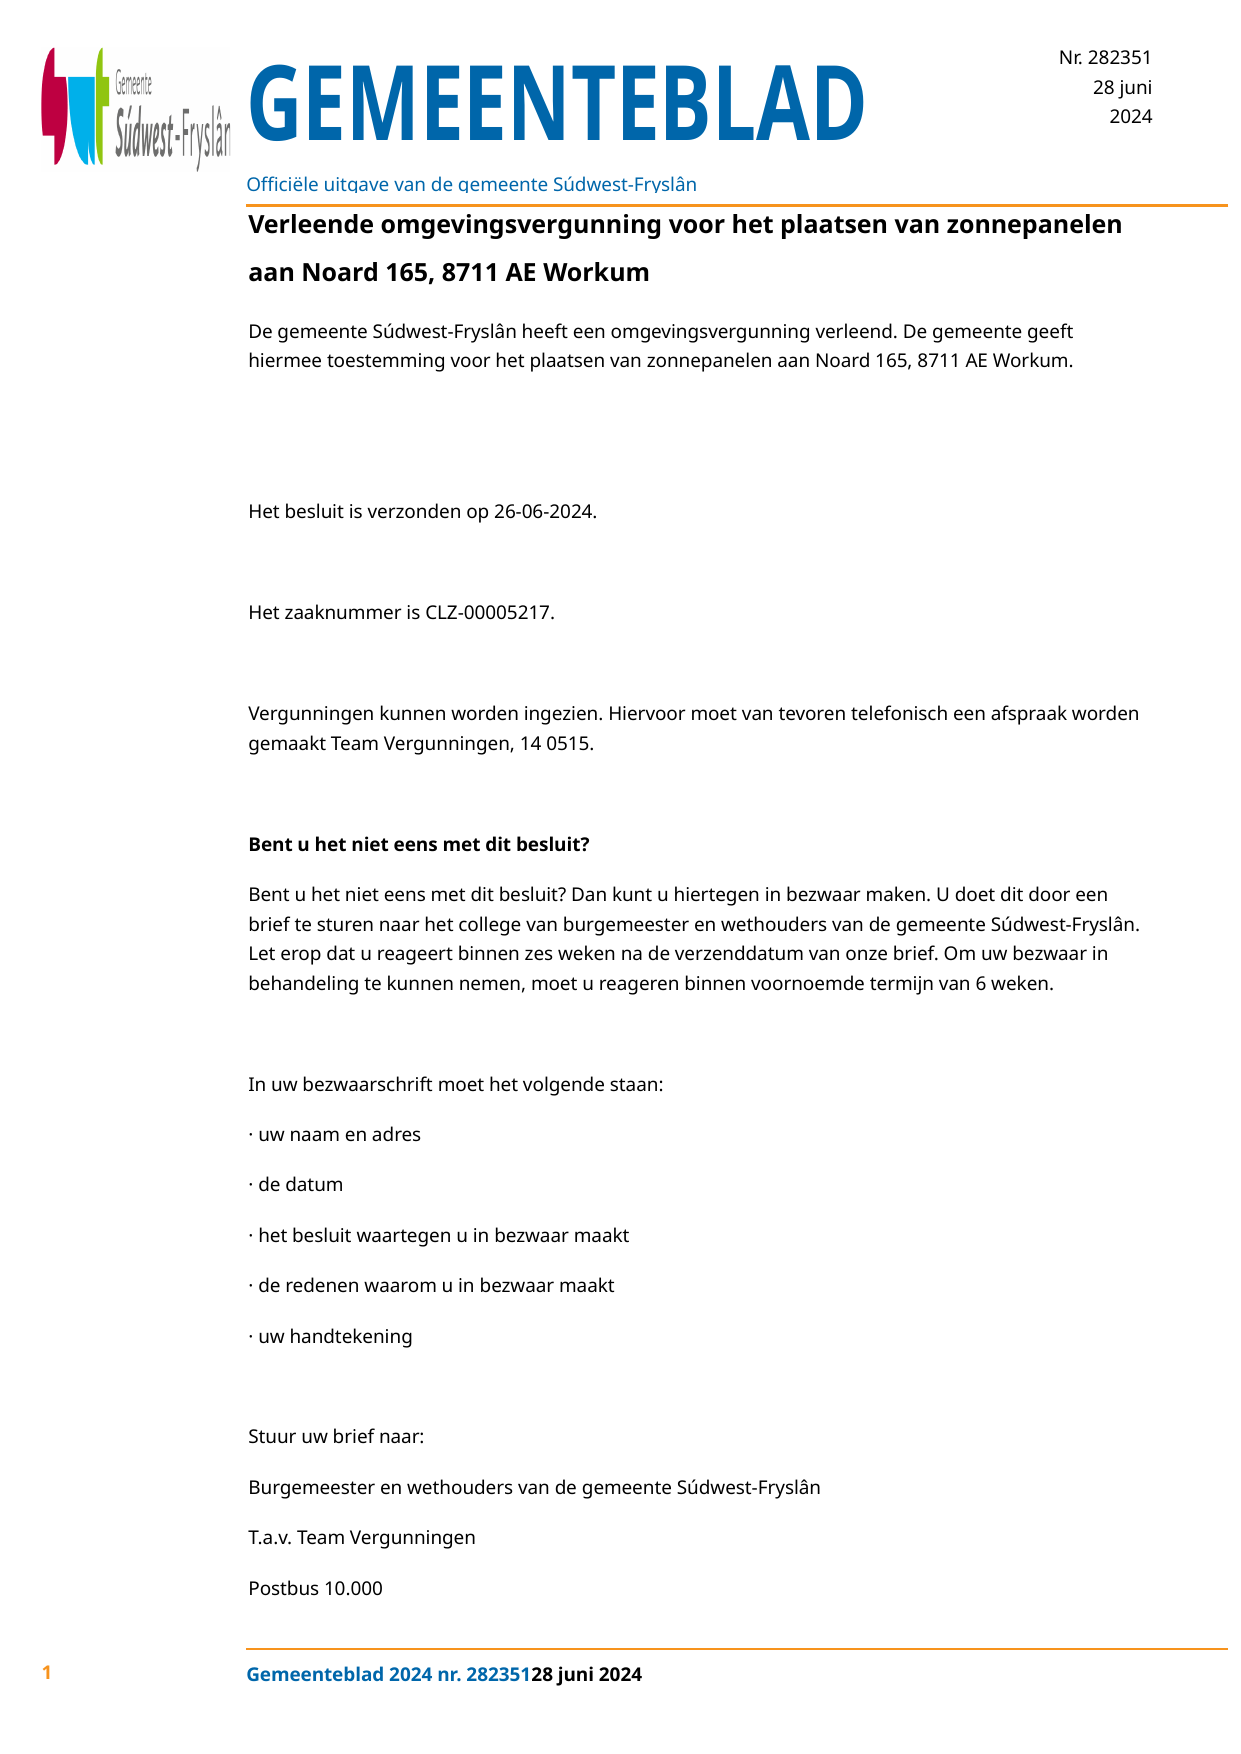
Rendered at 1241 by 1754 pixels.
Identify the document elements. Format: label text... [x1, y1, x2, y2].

text · de redenen waarom u in bezwaar maakt [248, 1272, 1152, 1298]
text · het besluit waartegen u in bezwaar maakt [248, 1222, 1152, 1248]
text Stuur uw brief naar: [248, 1424, 1152, 1449]
text T.a.v. Team Vergunningen [248, 1524, 1152, 1550]
text Vergunningen kunnen worden ingezien. Hiervoor moet van tevoren telefonisch een afspraak worden gemaakt Team Vergunningen, 14 0515. [248, 700, 1152, 756]
text Het zaaknummer is CLZ-00005217. [248, 599, 1152, 625]
text Postbus 10.000 [248, 1575, 1152, 1601]
text De gemeente Súdwest-Fryslân heeft een omgevingsvergunning verleend. De gemeente geeft hiermee toestemming voor het plaatsen van zonnepanelen aan Noard 165, 8711 AE Workum. [248, 318, 1152, 373]
text Verleende omgevingsvergunning voor het plaatsen van zonnepanelen aan Noard 165, 8711 AE Workum [248, 207, 1152, 288]
text · uw naam en adres [248, 1121, 1152, 1147]
text Het besluit is verzonden op 26-06-2024. [248, 499, 1152, 524]
picture [41, 47, 231, 172]
text · uw handtekening [248, 1323, 1152, 1349]
text Bent u het niet eens met dit besluit? Dan kunt u hiertegen in bezwaar maken. U doet dit door een brief te sturen naar het college van burgemeester en wethouders van de gemeente Súdwest-Fryslân. Let erop dat u reageert binnen zes weken na de verzenddatum van onze brief. Om uw bezwaar in behandeling te kunnen nemen, moet u reageren binnen voornoemde termijn van 6 weken. [248, 881, 1152, 996]
text Bent u het niet eens met dit besluit? [248, 831, 1152, 857]
text In uw bezwaarschrift moet het volgende staan: [248, 1071, 1152, 1097]
text Burgemeester en wethouders van de gemeente Súdwest-Fryslân [248, 1474, 1152, 1500]
text · de datum [248, 1172, 1152, 1197]
